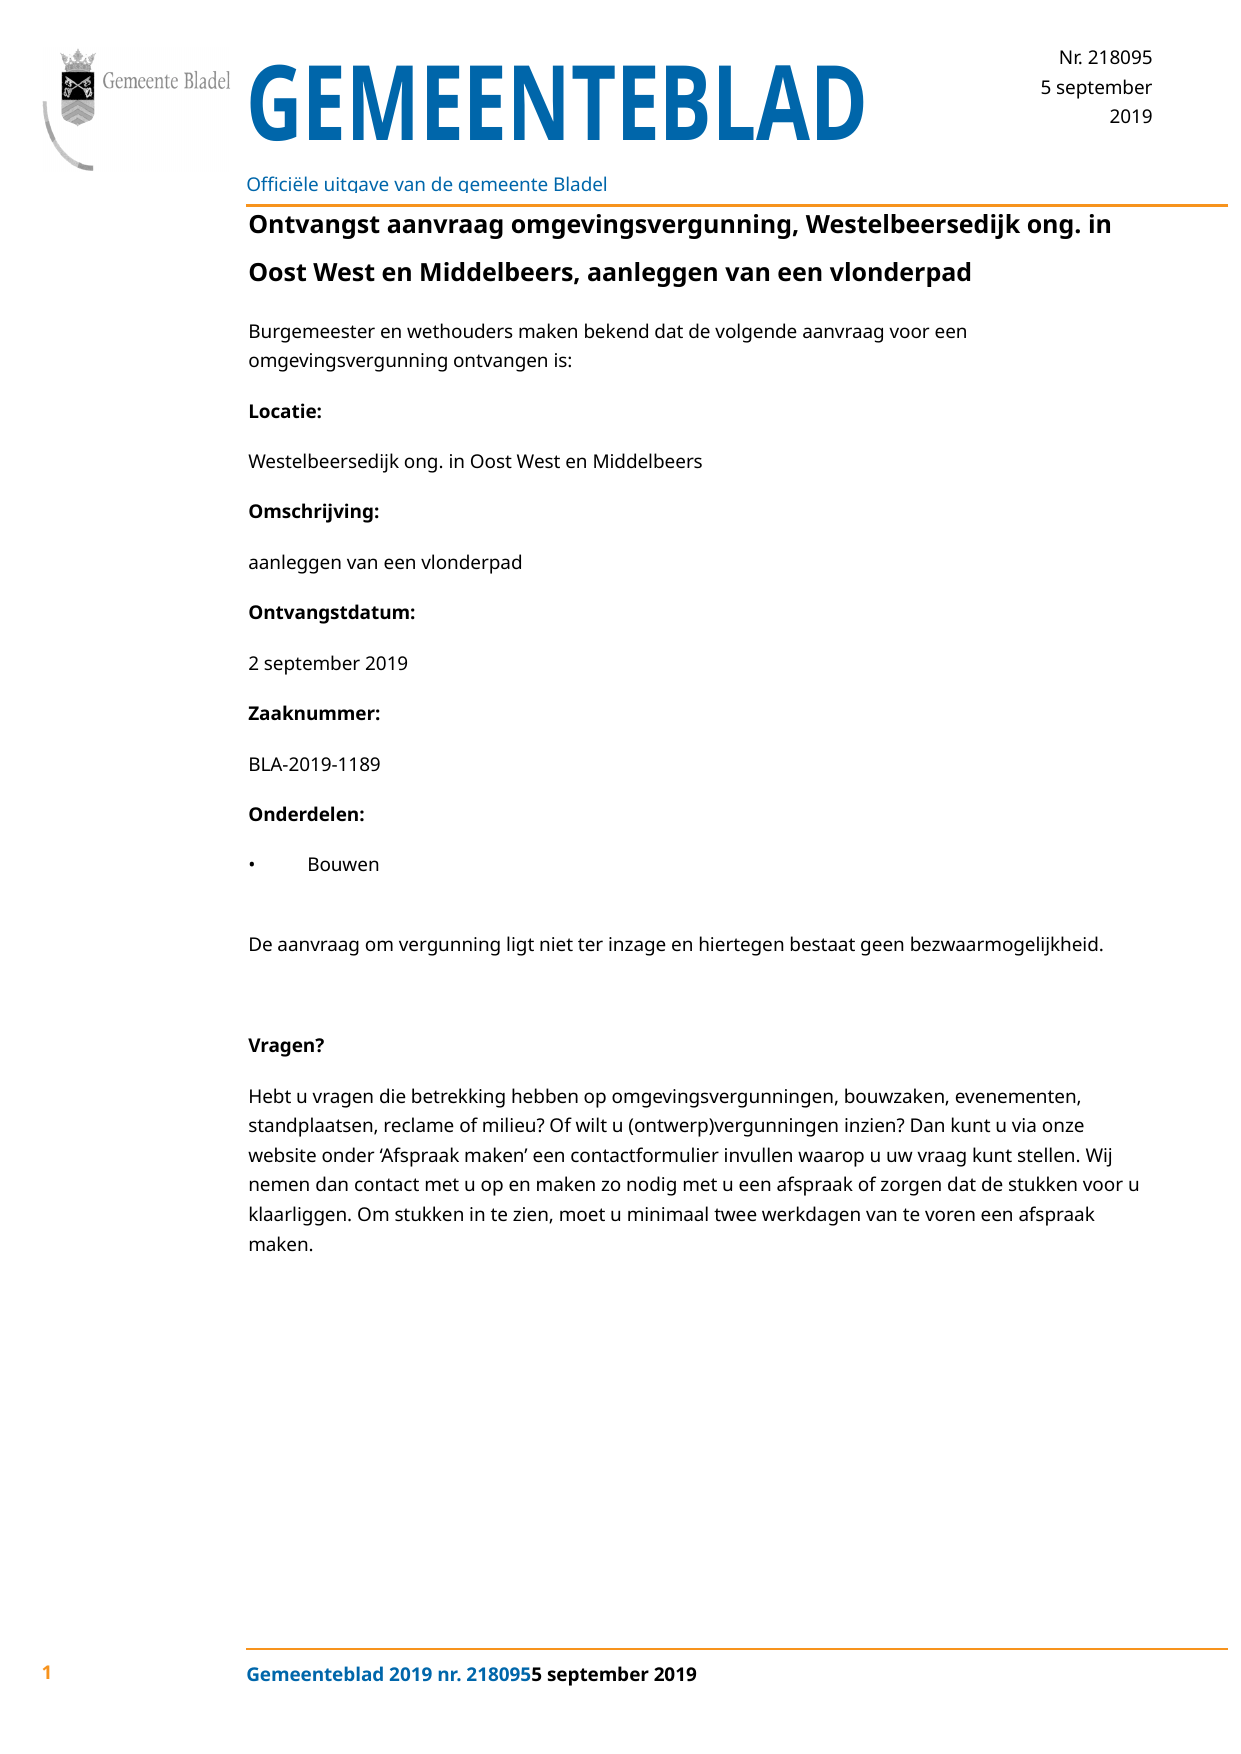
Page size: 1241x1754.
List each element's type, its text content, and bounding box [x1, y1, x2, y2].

text 2 september 2019 [248, 650, 1152, 676]
text Zaaknummer: [248, 700, 1152, 726]
text Onderdelen: [248, 801, 1152, 827]
picture [41, 47, 231, 172]
list Bouwen [248, 852, 1152, 877]
text Hebt u vragen die betrekking hebben op omgevingsvergunningen, bouwzaken, evenementen, standplaatsen, reclame of milieu? Of wilt u (ontwerp)vergunningen inzien? Dan kunt u via onze website onder ‘Afspraak maken’ een contactformulier invullen waarop u uw vraag kunt stellen. Wij nemen dan contact met u op en maken zo nodig met u een afspraak of zorgen dat de stukken voor u klaarliggen. Om stukken in te zien, moet u minimaal twee werkdagen van te voren een afspraak maken. [248, 1083, 1152, 1257]
text Burgemeester en wethouders maken bekend dat de volgende aanvraag voor een omgevingsvergunning ontvangen is: [248, 318, 1152, 373]
text BLA-2019-1189 [248, 751, 1152, 777]
text Vragen? [248, 1032, 1152, 1058]
text Locatie: [248, 398, 1152, 424]
text Omschrijving: [248, 499, 1152, 524]
text Ontvangstdatum: [248, 599, 1152, 625]
text aanleggen van een vlonderpad [248, 549, 1152, 575]
text De aanvraag om vergunning ligt niet ter inzage en hiertegen bestaat geen bezwaarmogelijkheid. [248, 932, 1152, 957]
text Ontvangst aanvraag omgevingsvergunning, Westelbeersedijk ong. in Oost West en Middelbeers, aanleggen van een vlonderpad [248, 207, 1152, 288]
text Westelbeersedijk ong. in Oost West en Middelbeers [248, 448, 1152, 474]
